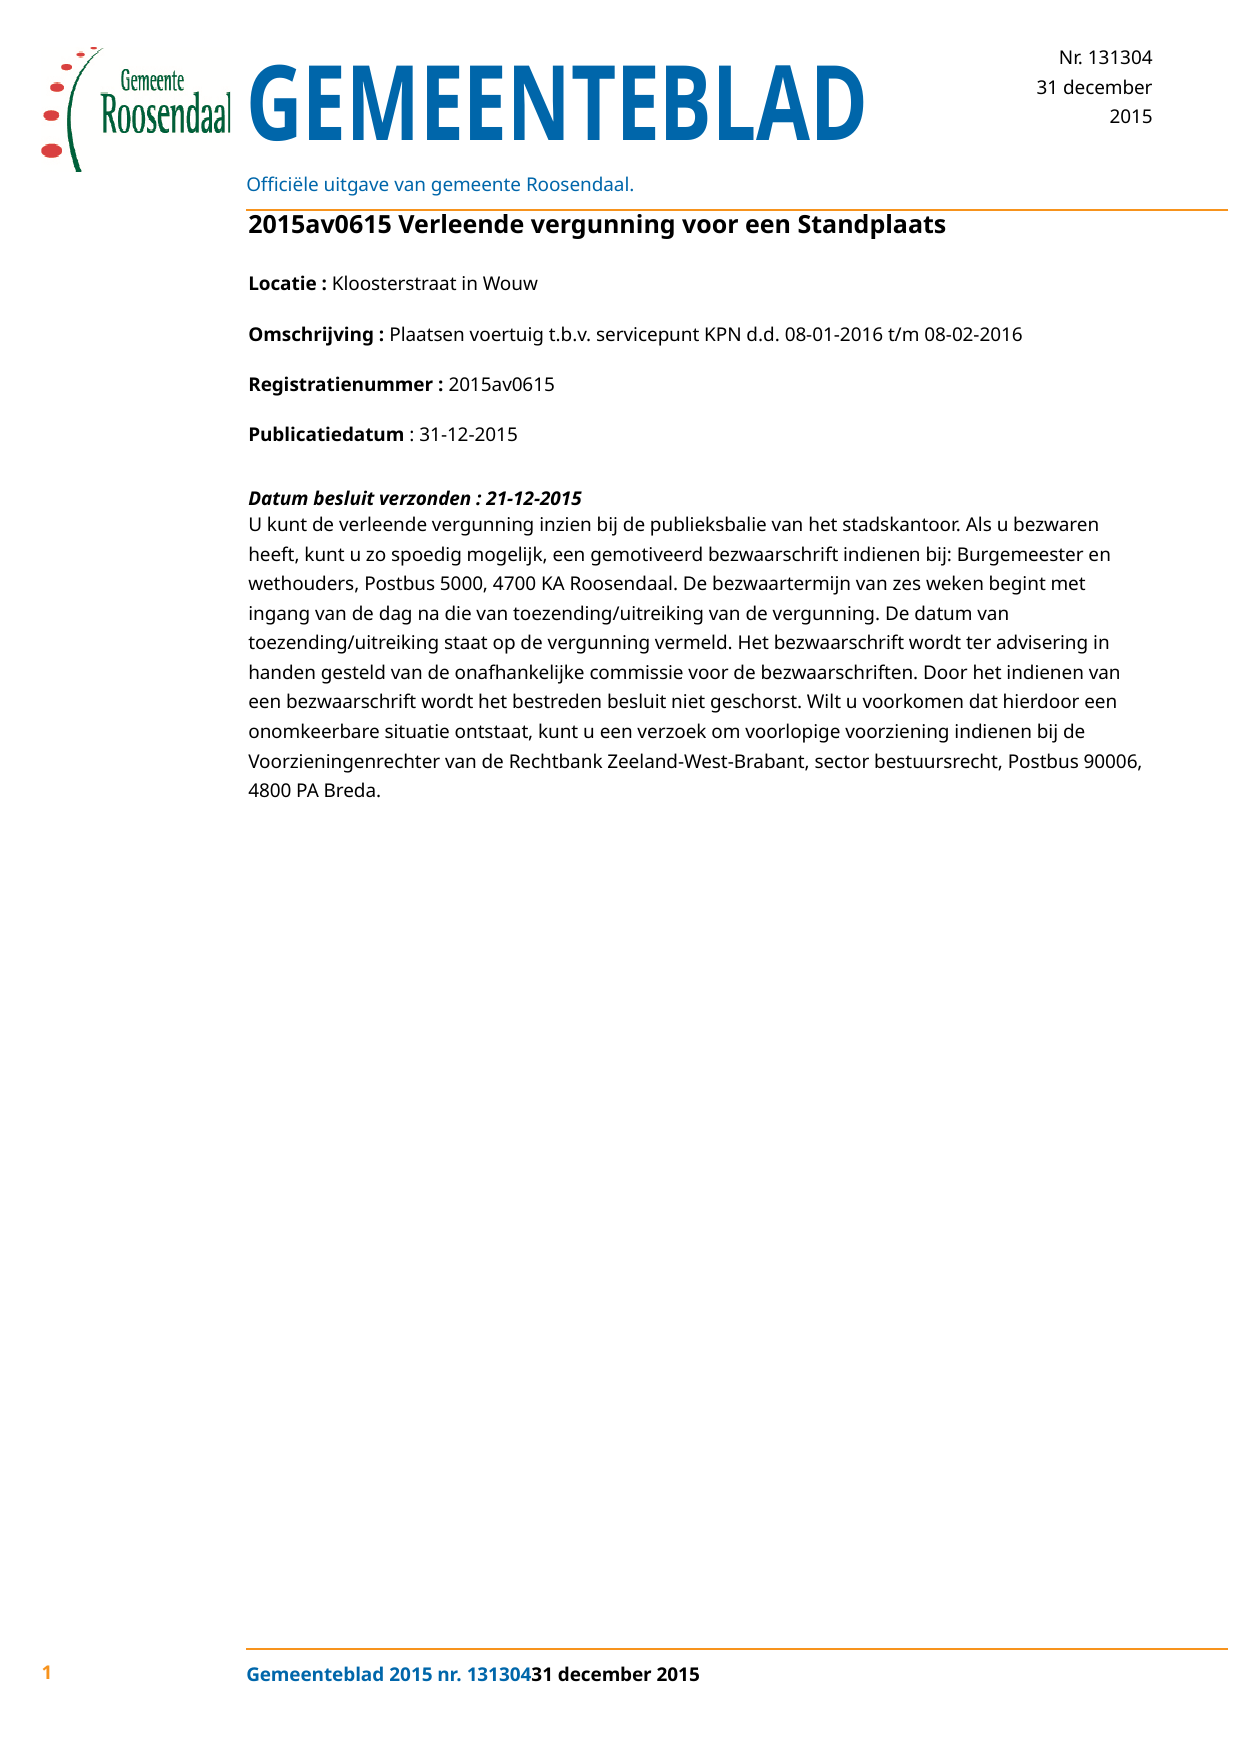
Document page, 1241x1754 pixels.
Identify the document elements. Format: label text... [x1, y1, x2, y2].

text Omschrijving : Plaatsen voertuig t.b.v. servicepunt KPN d.d. 08-01-2016 t/m 08-02-2016 [248, 321, 1152, 346]
picture [41, 47, 231, 172]
text Registratienummer : 2015av0615 [248, 371, 1152, 397]
text Publicatiedatum : 31-12-2015 [248, 422, 1152, 447]
text 2015av0615 Verleende vergunning voor een Standplaats [248, 211, 1152, 241]
text Locatie : Kloosterstraat in Wouw [248, 270, 1152, 296]
text U kunt de verleende vergunning inzien bij de publieksbalie van het stadskantoor. Als u bezwaren heeft, kunt u zo spoedig mogelijk, een gemotiveerd bezwaarschrift indienen bij: Burgemeester en wethouders, Postbus 5000, 4700 KA Roosendaal. De bezwaartermijn van zes weken begint met ingang van de dag na die van toezending/uitreiking van de vergunning. De datum van toezending/uitreiking staat op de vergunning vermeld. Het bezwaarschrift wordt ter advisering in handen gesteld van de onafhankelijke commissie voor de bezwaarschriften. Door het indienen van een bezwaarschrift wordt het bestreden besluit niet geschorst. Wilt u voorkomen dat hierdoor een onomkeerbare situatie ontstaat, kunt u een verzoek om voorlopige voorziening indienen bij de Voorzieningenrechter van de Rechtbank Zeeland-West-Brabant, sector bestuursrecht, Postbus 90006, 4800 PA Breda. [248, 511, 1152, 803]
text Datum besluit verzonden : 21-12-2015 [248, 486, 1152, 511]
